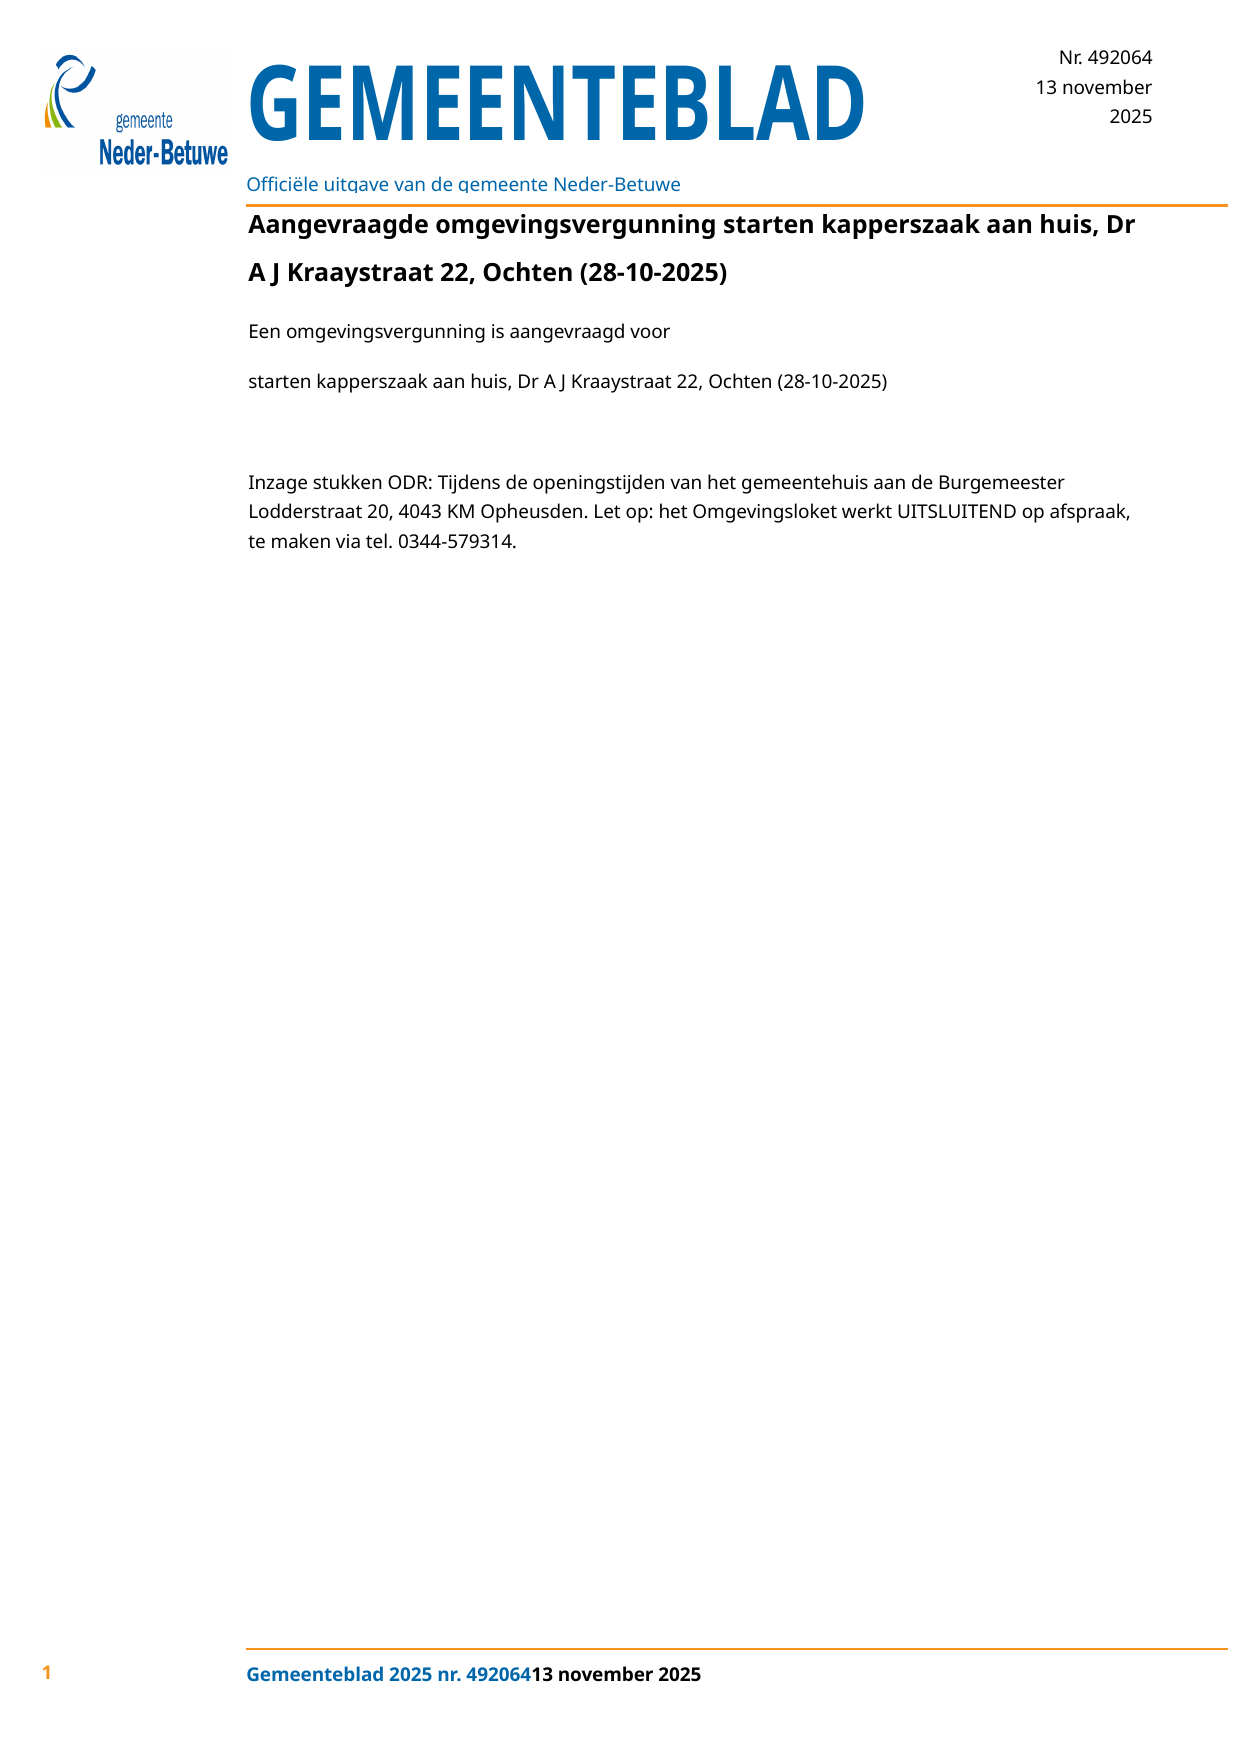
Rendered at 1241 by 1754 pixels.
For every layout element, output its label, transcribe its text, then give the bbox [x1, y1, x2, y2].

picture [41, 47, 231, 172]
text Een omgevingsvergunning is aangevraagd voor [248, 318, 1152, 344]
text Aangevraagde omgevingsvergunning starten kapperszaak aan huis, Dr A J Kraaystraat 22, Ochten (28-10-2025) [248, 207, 1152, 288]
text starten kapperszaak aan huis, Dr A J Kraaystraat 22, Ochten (28-10-2025) [248, 368, 1152, 394]
text Inzage stukken ODR: Tijdens de openingstijden van het gemeentehuis aan de Burgemeester Lodderstraat 20, 4043 KM Opheusden. Let op: het Omgevingsloket werkt UITSLUITEND op afspraak, te maken via tel. 0344-579314. [248, 469, 1152, 554]
